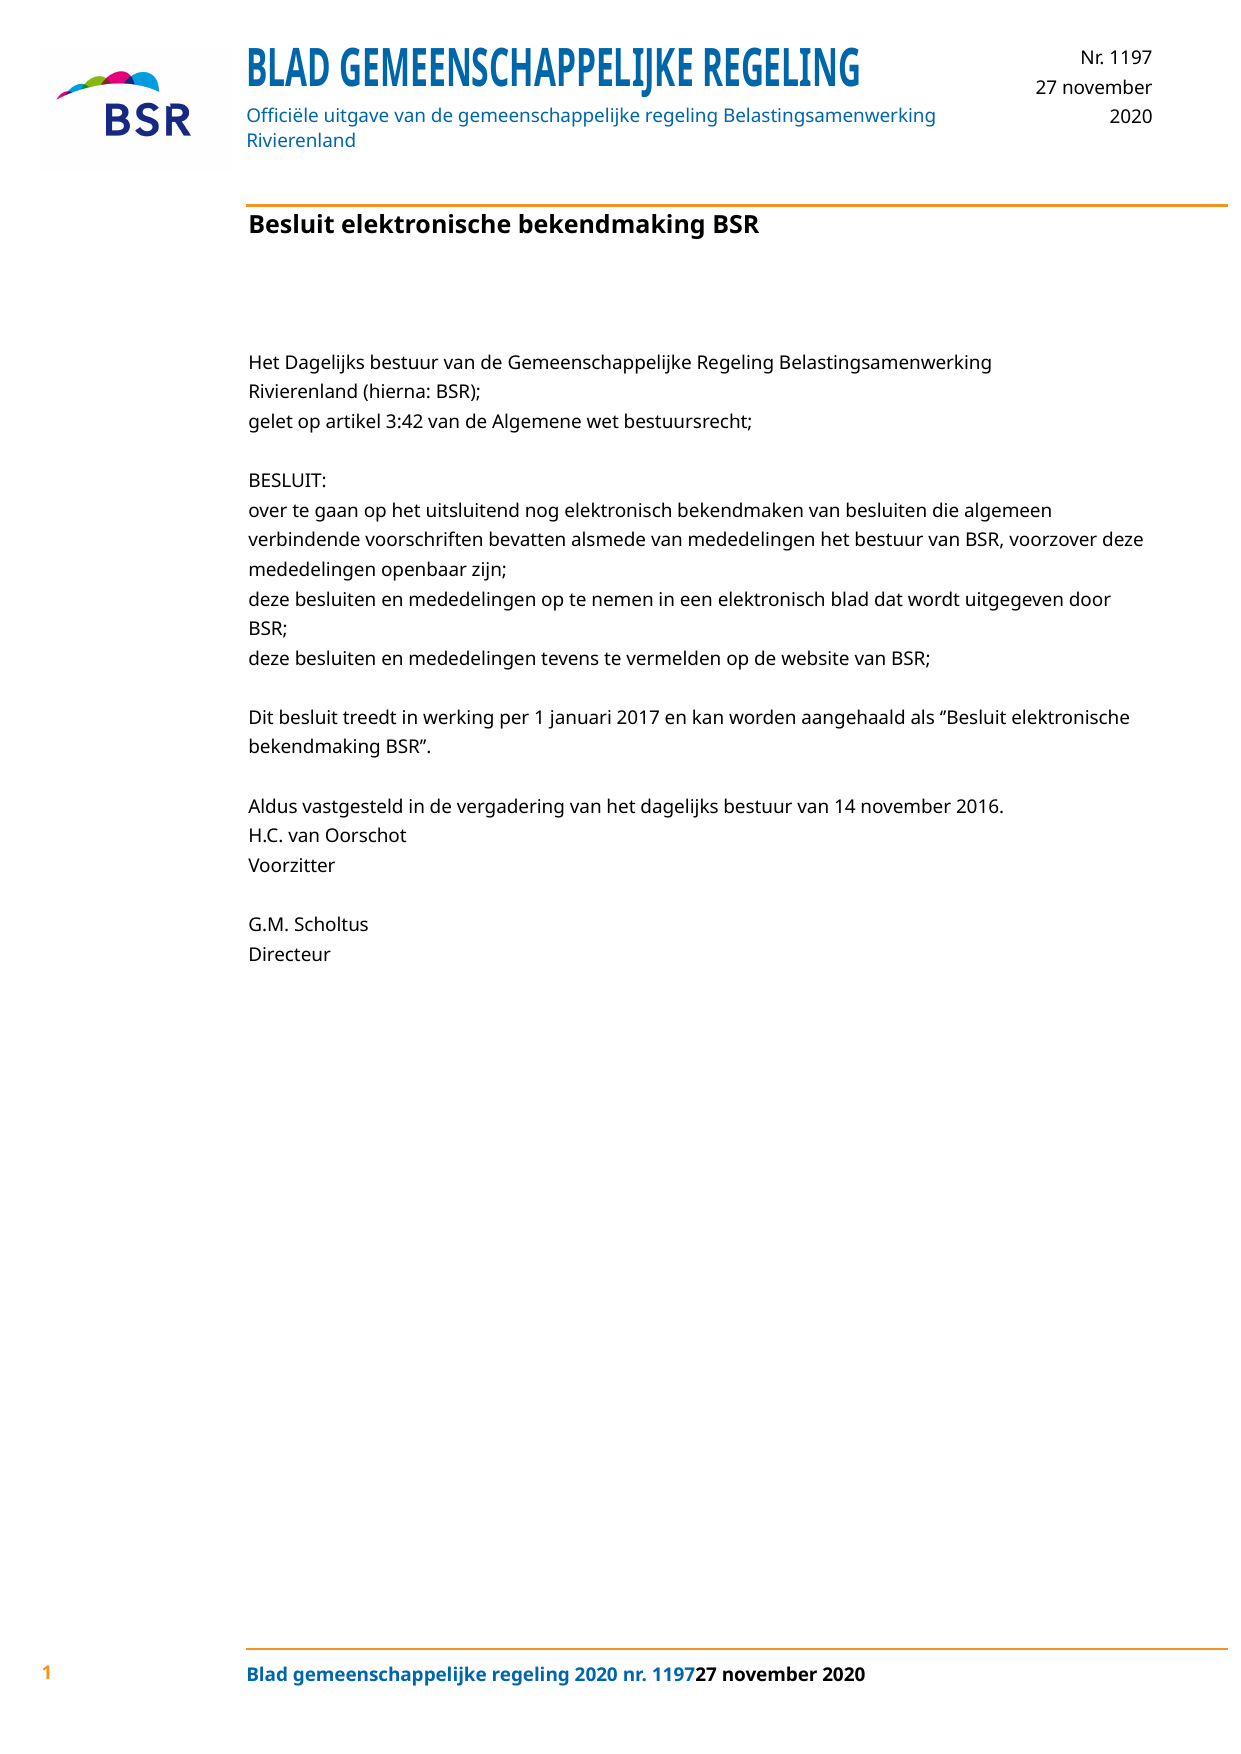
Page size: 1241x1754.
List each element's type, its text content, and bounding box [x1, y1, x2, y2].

text G.M. Scholtus [248, 911, 1152, 937]
text Het Dagelijks bestuur van de Gemeenschappelijke Regeling Belastingsamenwerking [248, 349, 1152, 375]
text H.C. van Oorschot [248, 822, 1152, 848]
text deze besluiten en mededelingen op te nemen in een elektronisch blad dat wordt uitgegeven door BSR; [248, 586, 1152, 641]
text Aldus vastgesteld in de vergadering van het dagelijks bestuur van 14 november 2016. [248, 793, 1152, 819]
text gelet op artikel 3:42 van de Algemene wet bestuursrecht; [248, 408, 1152, 434]
text Dit besluit treedt in werking per 1 januari 2017 en kan worden aangehaald als ‘’Besluit elektronische bekendmaking BSR’’. [248, 704, 1152, 759]
picture [41, 47, 231, 172]
text Rivierenland (hierna: BSR); [248, 379, 1152, 404]
text BESLUIT: [248, 467, 1152, 493]
text Directeur [248, 941, 1152, 967]
text Voorzitter [248, 852, 1152, 878]
text over te gaan op het uitsluitend nog elektronisch bekendmaken van besluiten die algemeen verbindende voorschriften bevatten alsmede van mededelingen het bestuur van BSR, voorzover deze mededelingen openbaar zijn; [248, 497, 1152, 582]
text deze besluiten en mededelingen tevens te vermelden op de website van BSR; [248, 645, 1152, 671]
text Besluit elektronische bekendmaking BSR [248, 207, 1152, 241]
